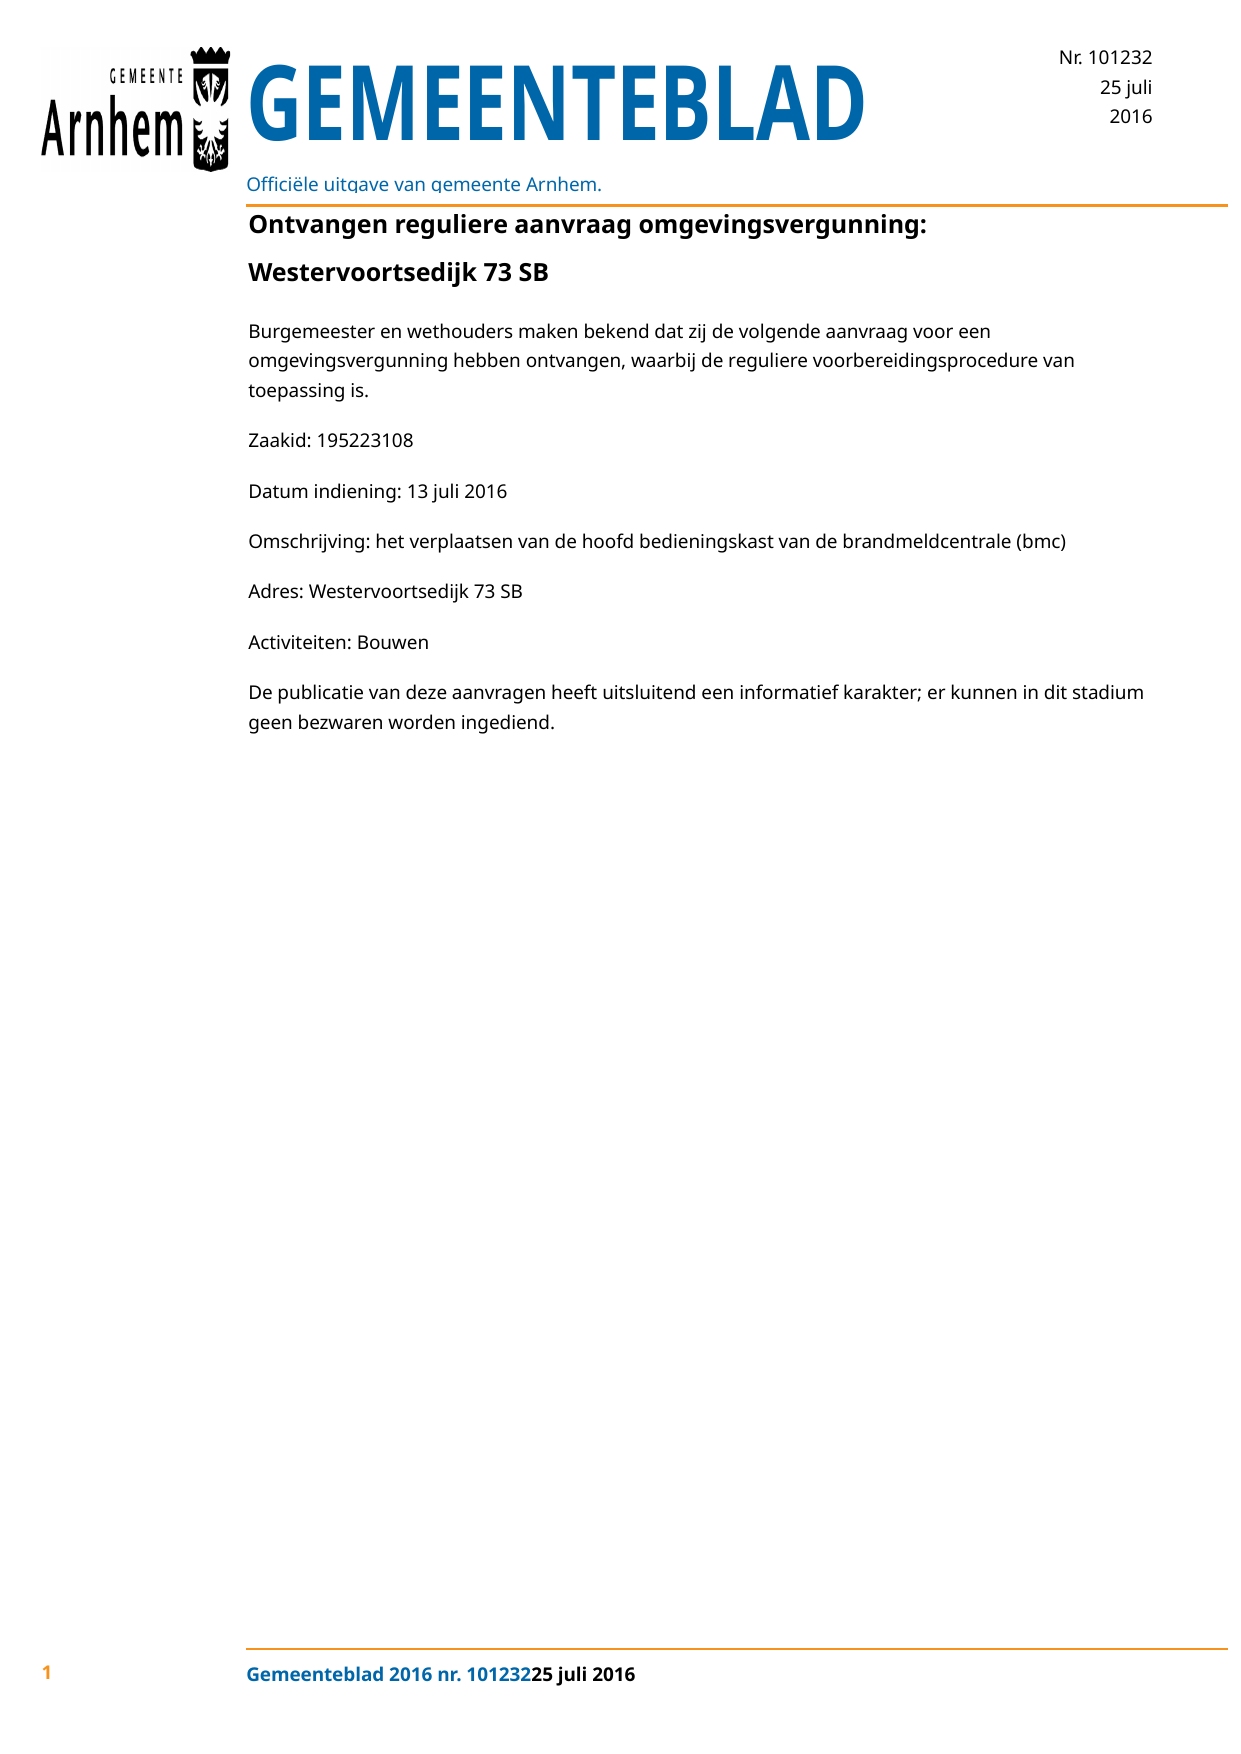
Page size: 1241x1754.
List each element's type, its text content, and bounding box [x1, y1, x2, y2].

text Adres: Westervoortsedijk 73 SB [248, 579, 1152, 604]
text Burgemeester en wethouders maken bekend dat zij de volgende aanvraag voor een omgevingsvergunning hebben ontvangen, waarbij de reguliere voorbereidingsprocedure van toepassing is. [248, 318, 1152, 403]
text Ontvangen reguliere aanvraag omgevingsvergunning: Westervoortsedijk 73 SB [248, 207, 1152, 288]
text Zaakid: 195223108 [248, 427, 1152, 453]
text Activiteiten: Bouwen [248, 629, 1152, 655]
picture [41, 47, 231, 172]
text Datum indiening: 13 juli 2016 [248, 478, 1152, 504]
text De publicatie van deze aanvragen heeft uitsluitend een informatief karakter; er kunnen in dit stadium geen bezwaren worden ingediend. [248, 679, 1152, 735]
text Omschrijving: het verplaatsen van de hoofd bedieningskast van de brandmeldcentrale (bmc) [248, 528, 1152, 554]
